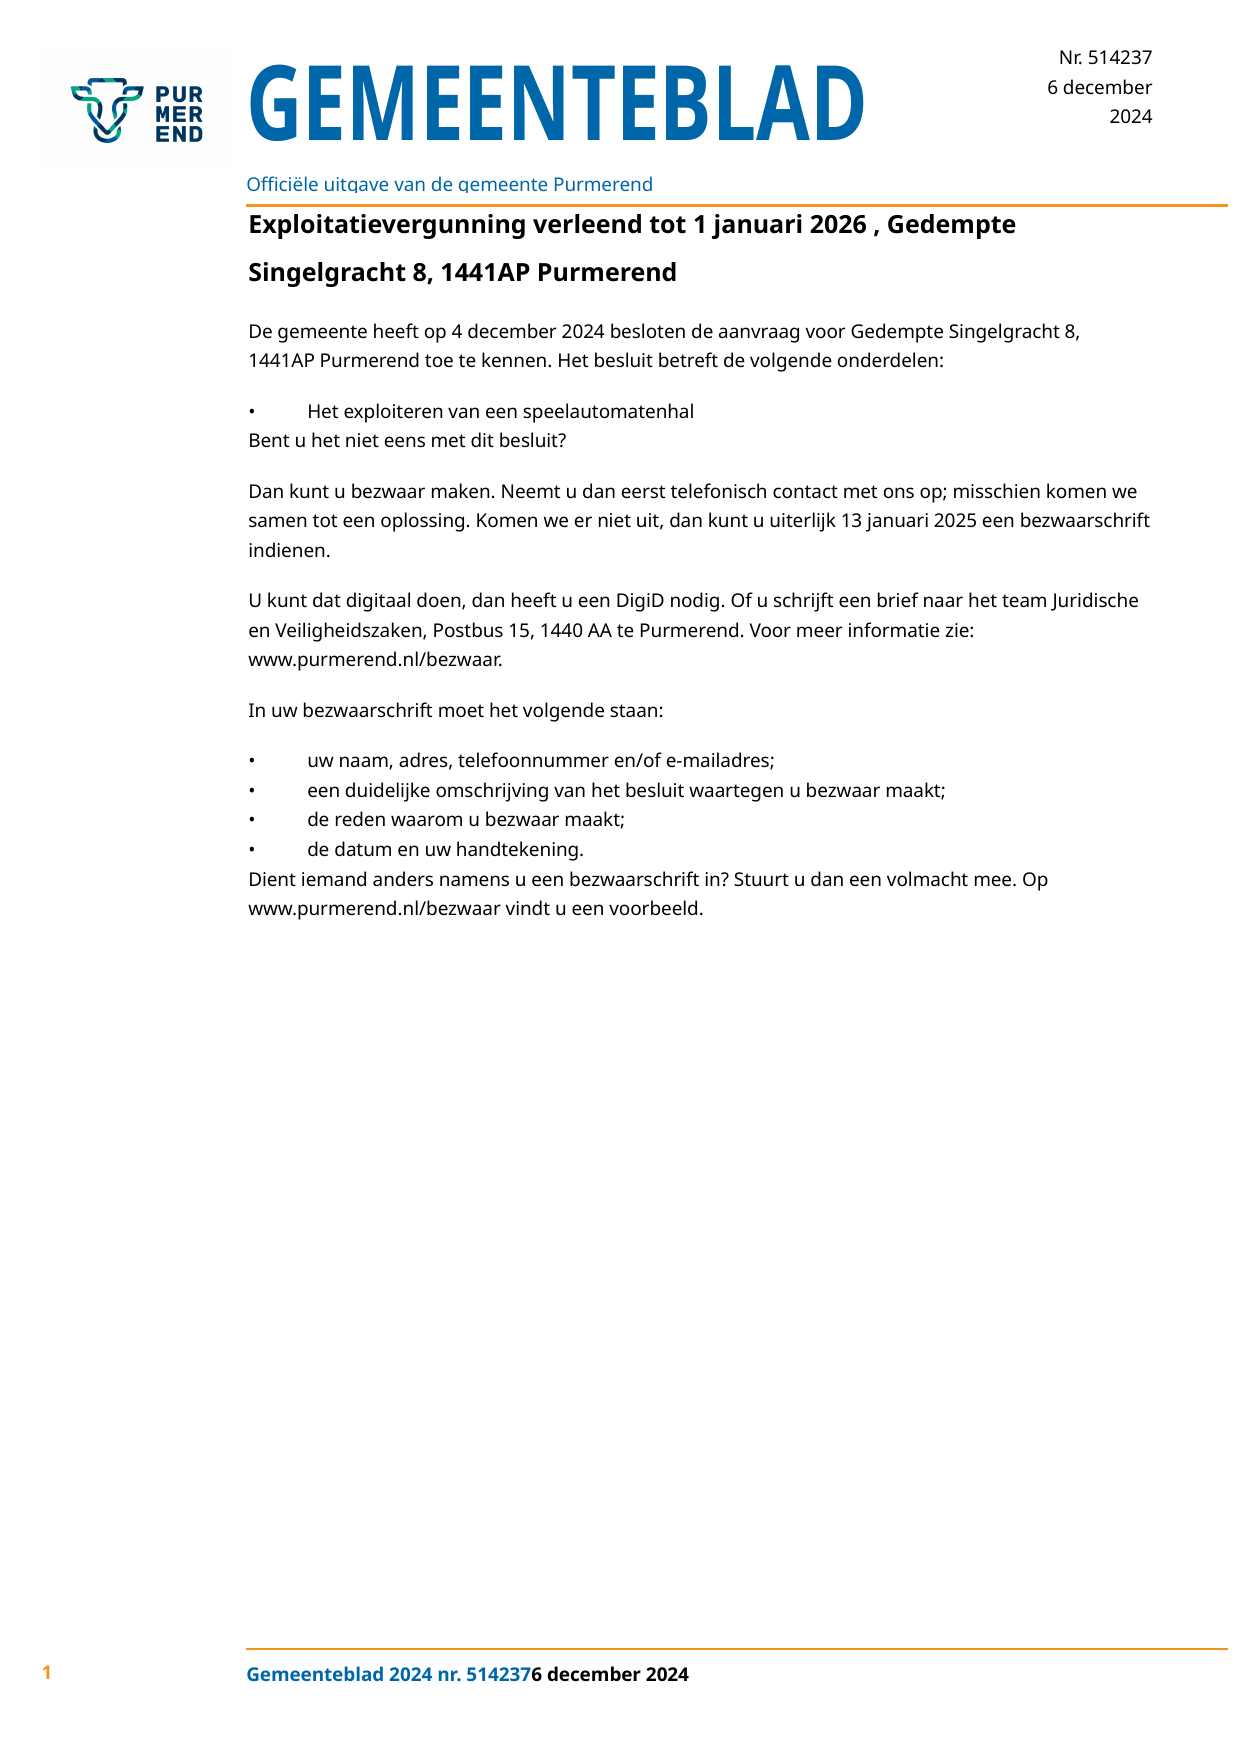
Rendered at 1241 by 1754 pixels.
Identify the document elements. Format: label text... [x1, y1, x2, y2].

list een duidelijke omschrijving van het besluit waartegen u bezwaar maakt; [248, 777, 1152, 803]
text Bent u het niet eens met dit besluit? [248, 427, 1152, 453]
text Dan kunt u bezwaar maken. Neemt u dan eerst telefonisch contact met ons op; misschien komen we samen tot een oplossing. Komen we er niet uit, dan kunt u uiterlijk 13 januari 2025 een bezwaarschrift indienen. [248, 478, 1152, 563]
picture [41, 47, 231, 172]
text In uw bezwaarschrift moet het volgende staan: [248, 697, 1152, 723]
text De gemeente heeft op 4 december 2024 besloten de aanvraag voor Gedempte Singelgracht 8, 1441AP Purmerend toe te kennen. Het besluit betreft de volgende onderdelen: [248, 318, 1152, 373]
text U kunt dat digitaal doen, dan heeft u een DigiD nodig. Of u schrijft een brief naar het team Juridische en Veiligheidszaken, Postbus 15, 1440 AA te Purmerend. Voor meer informatie zie: www.purmerend.nl/bezwaar. [248, 587, 1152, 672]
text Dient iemand anders namens u een bezwaarschrift in? Stuurt u dan een volmacht mee. Op www.purmerend.nl/bezwaar vindt u een voorbeeld. [248, 866, 1152, 921]
list de datum en uw handtekening. [248, 836, 1152, 862]
list uw naam, adres, telefoonnummer en/of e-mailadres; [248, 747, 1152, 773]
text Exploitatievergunning verleend tot 1 januari 2026 , Gedempte Singelgracht 8, 1441AP Purmerend [248, 207, 1152, 288]
list Het exploiteren van een speelautomatenhal [248, 398, 1152, 424]
list de reden waarom u bezwaar maakt; [248, 807, 1152, 832]
